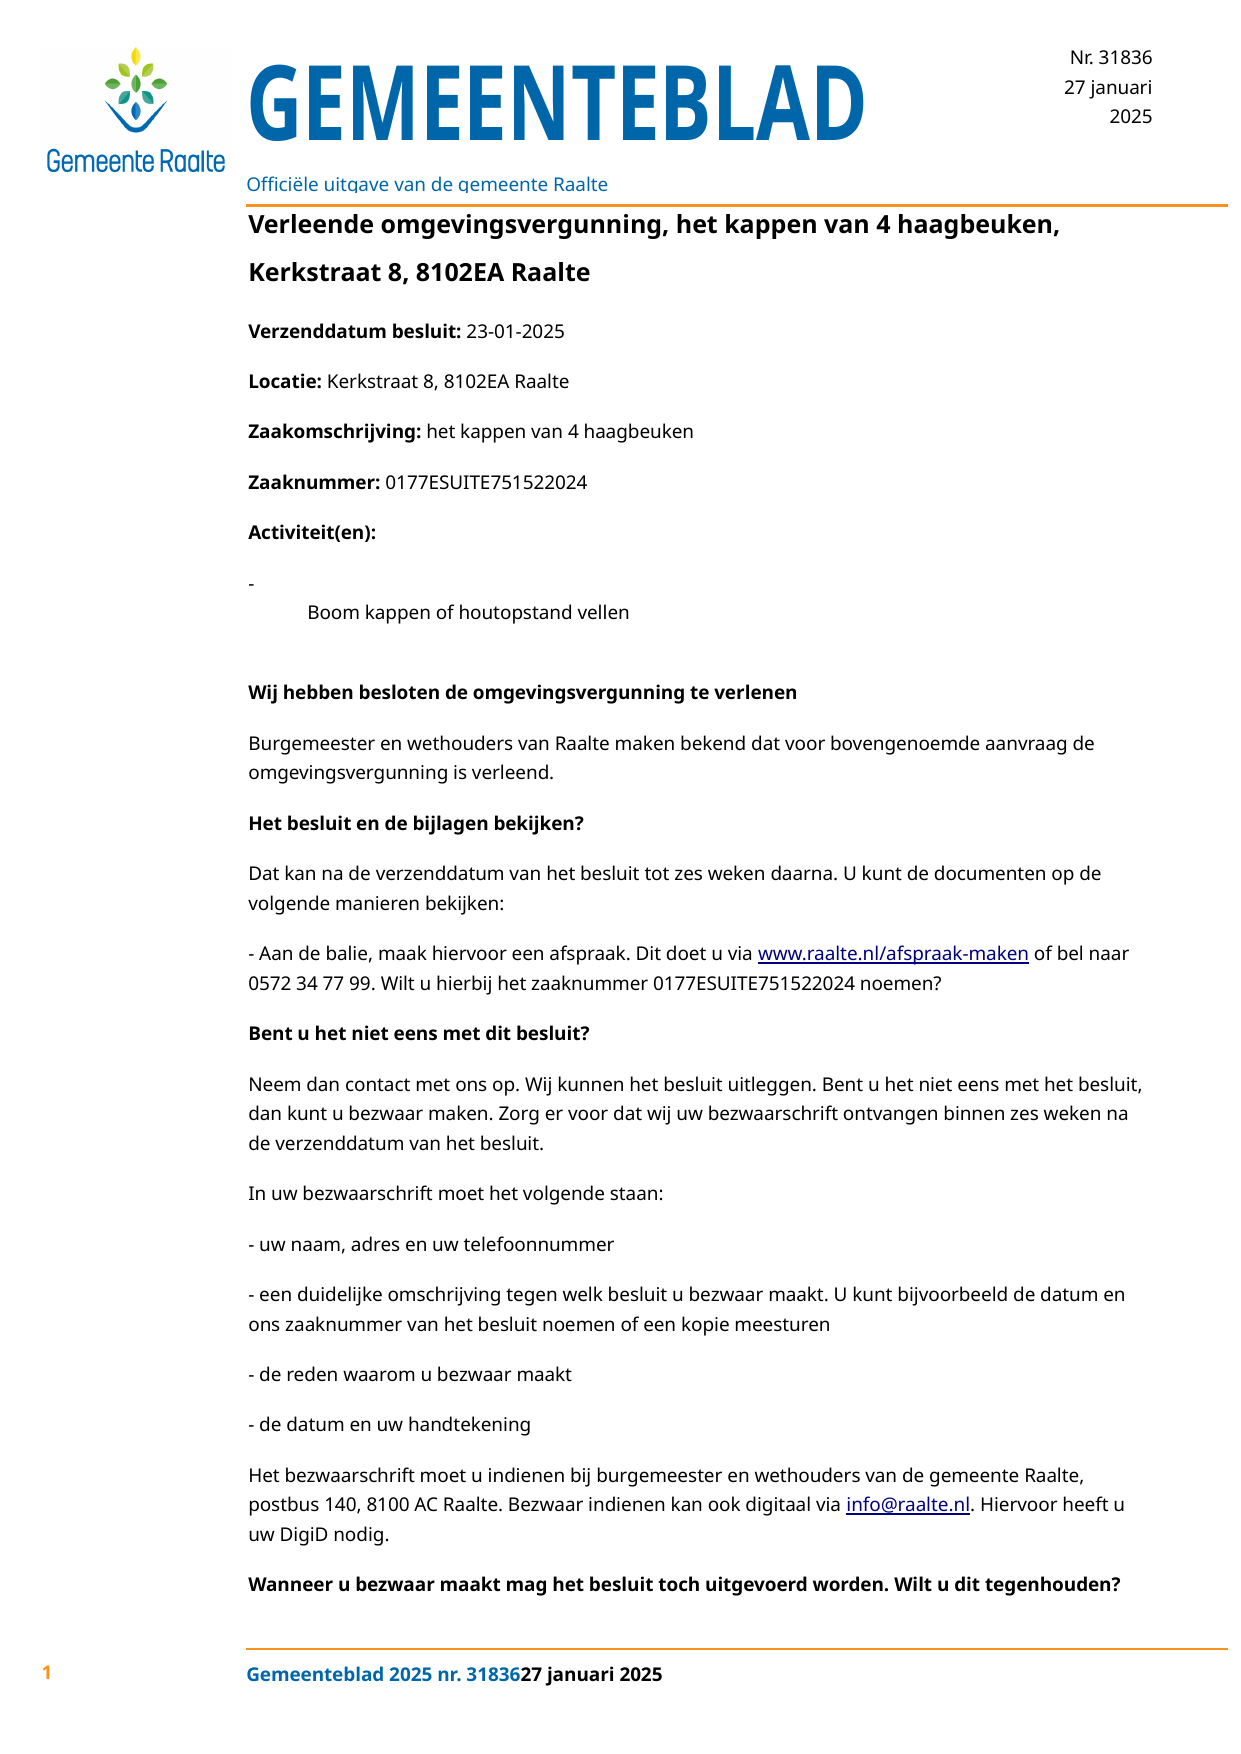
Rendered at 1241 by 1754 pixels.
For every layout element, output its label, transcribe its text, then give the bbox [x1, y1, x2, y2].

text - de datum en uw handtekening [248, 1412, 1152, 1437]
text In uw bezwaarschrift moet het volgende staan: [248, 1180, 1152, 1206]
text Het bezwaarschrift moet u indienen bij burgemeester en wethouders van de gemeente Raalte, postbus 140, 8100 AC Raalte. Bezwaar indienen kan ook digitaal via info@raalte.nl. Hiervoor heeft u uw DigiD nodig. [248, 1462, 1152, 1547]
text Wij hebben besloten de omgevingsvergunning te verlenen [248, 679, 1152, 705]
text Verzenddatum besluit: 23-01-2025 [248, 318, 1152, 344]
text Bent u het niet eens met dit besluit? [248, 1020, 1152, 1046]
text Verleende omgevingsvergunning, het kappen van 4 haagbeuken, Kerkstraat 8, 8102EA Raalte [248, 207, 1152, 288]
text Zaakomschrijving: het kappen van 4 haagbeuken [248, 419, 1152, 444]
text Locatie: Kerkstraat 8, 8102EA Raalte [248, 368, 1152, 394]
text Activiteit(en): [248, 519, 1152, 545]
text Burgemeester en wethouders van Raalte maken bekend dat voor bovengenoemde aanvraag de omgevingsvergunning is verleend. [248, 730, 1152, 785]
text - Aan de balie, maak hiervoor een afspraak. Dit doet u via www.raalte.nl/afspraak-maken of bel naar 0572 34 77 99. Wilt u hierbij het zaaknummer 0177ESUITE751522024 noemen? [248, 940, 1152, 996]
text Dat kan na de verzenddatum van het besluit tot zes weken daarna. U kunt de documenten op de volgende manieren bekijken: [248, 860, 1152, 916]
text - uw naam, adres en uw telefoonnummer [248, 1231, 1152, 1257]
text - de reden waarom u bezwaar maakt [248, 1361, 1152, 1387]
text Wanneer u bezwaar maakt mag het besluit toch uitgevoerd worden. Wilt u dit tegenhouden? [248, 1572, 1152, 1597]
text Zaaknummer: 0177ESUITE751522024 [248, 469, 1152, 495]
text - een duidelijke omschrijving tegen welk besluit u bezwaar maakt. U kunt bijvoorbeeld de datum en ons zaaknummer van het besluit noemen of een kopie meesturen [248, 1281, 1152, 1337]
picture [41, 47, 231, 172]
text Het besluit en de bijlagen bekijken? [248, 810, 1152, 836]
list Boom kappen of houtopstand vellen [248, 599, 1152, 625]
text Neem dan contact met ons op. Wij kunnen het besluit uitleggen. Bent u het niet eens met het besluit, dan kunt u bezwaar maken. Zorg er voor dat wij uw bezwaarschrift ontvangen binnen zes weken na de verzenddatum van het besluit. [248, 1071, 1152, 1156]
